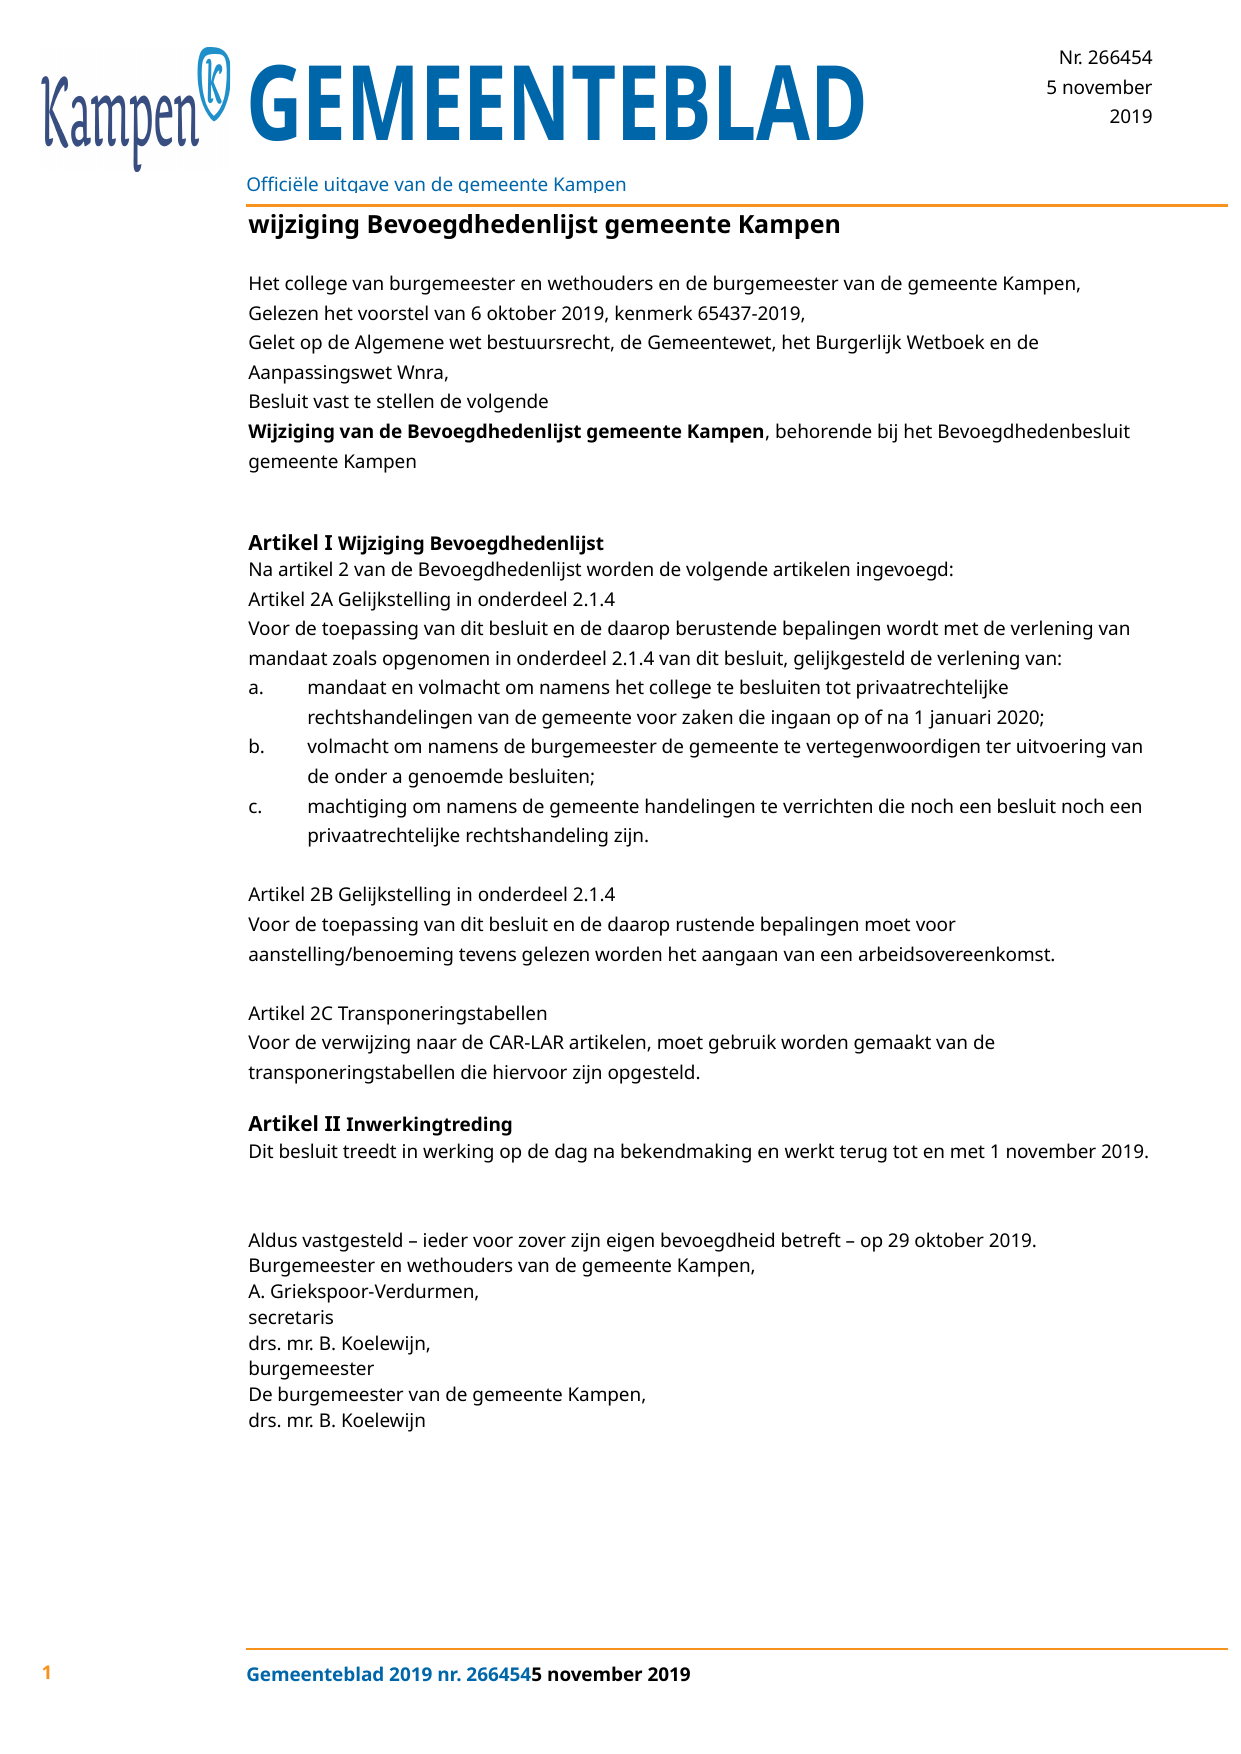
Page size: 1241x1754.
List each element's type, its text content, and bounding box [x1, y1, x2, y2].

text drs. mr. B. Koelewijn [248, 1407, 1152, 1433]
text Artikel II Inwerkingtreding [248, 1109, 1152, 1138]
list machtiging om namens de gemeente handelingen te verrichten die noch een besluit noch een privaatrechtelijke rechtshandeling zijn. [248, 793, 1152, 848]
text Gelezen het voorstel van 6 oktober 2019, kenmerk 65437-2019, [248, 300, 1152, 326]
text Dit besluit treedt in werking op de dag na bekendmaking en werkt terug tot en met 1 november 2019. [248, 1138, 1152, 1164]
list mandaat en volmacht om namens het college te besluiten tot privaatrechtelijke rechtshandelingen van de gemeente voor zaken die ingaan op of na 1 januari 2020; [248, 674, 1152, 730]
text Het college van burgemeester en wethouders en de burgemeester van de gemeente Kampen, [248, 270, 1152, 296]
text Voor de toepassing van dit besluit en de daarop berustende bepalingen wordt met de verlening van mandaat zoals opgenomen in onderdeel 2.1.4 van dit besluit, gelijkgesteld de verlening van: [248, 615, 1152, 671]
text A. Griekspoor-Verdurmen, [248, 1278, 1152, 1304]
text secretaris [248, 1304, 1152, 1330]
text De burgemeester van de gemeente Kampen, [248, 1381, 1152, 1407]
text Gelet op de Algemene wet bestuursrecht, de Gemeentewet, het Burgerlijk Wetboek en de Aanpassingswet Wnra, [248, 329, 1152, 385]
text Aldus vastgesteld – ieder voor zover zijn eigen bevoegdheid betreft – op 29 oktober 2019. [248, 1227, 1152, 1252]
text drs. mr. B. Koelewijn, [248, 1330, 1152, 1355]
text Artikel 2C Transponeringstabellen [248, 1000, 1152, 1026]
text Artikel I Wijziging Bevoegdhedenlijst [248, 528, 1152, 556]
text wijziging Bevoegdhedenlijst gemeente Kampen [248, 207, 1152, 241]
text Artikel 2B Gelijkstelling in onderdeel 2.1.4 [248, 882, 1152, 907]
text Na artikel 2 van de Bevoegdhedenlijst worden de volgende artikelen ingevoegd: [248, 556, 1152, 582]
text Voor de toepassing van dit besluit en de daarop rustende bepalingen moet voor aanstelling/benoeming tevens gelezen worden het aangaan van een arbeidsovereenkomst. [248, 911, 1152, 967]
text Burgemeester en wethouders van de gemeente Kampen, [248, 1252, 1152, 1278]
list volmacht om namens de burgemeester de gemeente te vertegenwoordigen ter uitvoering van de onder a genoemde besluiten; [248, 734, 1152, 789]
text Wijziging van de Bevoegdhedenlijst gemeente Kampen, behorende bij het Bevoegdhedenbesluit gemeente Kampen [248, 418, 1152, 473]
text Besluit vast te stellen de volgende [248, 389, 1152, 414]
text burgemeester [248, 1355, 1152, 1381]
picture [41, 47, 231, 172]
text Artikel 2A Gelijkstelling in onderdeel 2.1.4 [248, 586, 1152, 612]
text Voor de verwijzing naar de CAR-LAR artikelen, moet gebruik worden gemaakt van de transponeringstabellen die hiervoor zijn opgesteld. [248, 1029, 1152, 1085]
